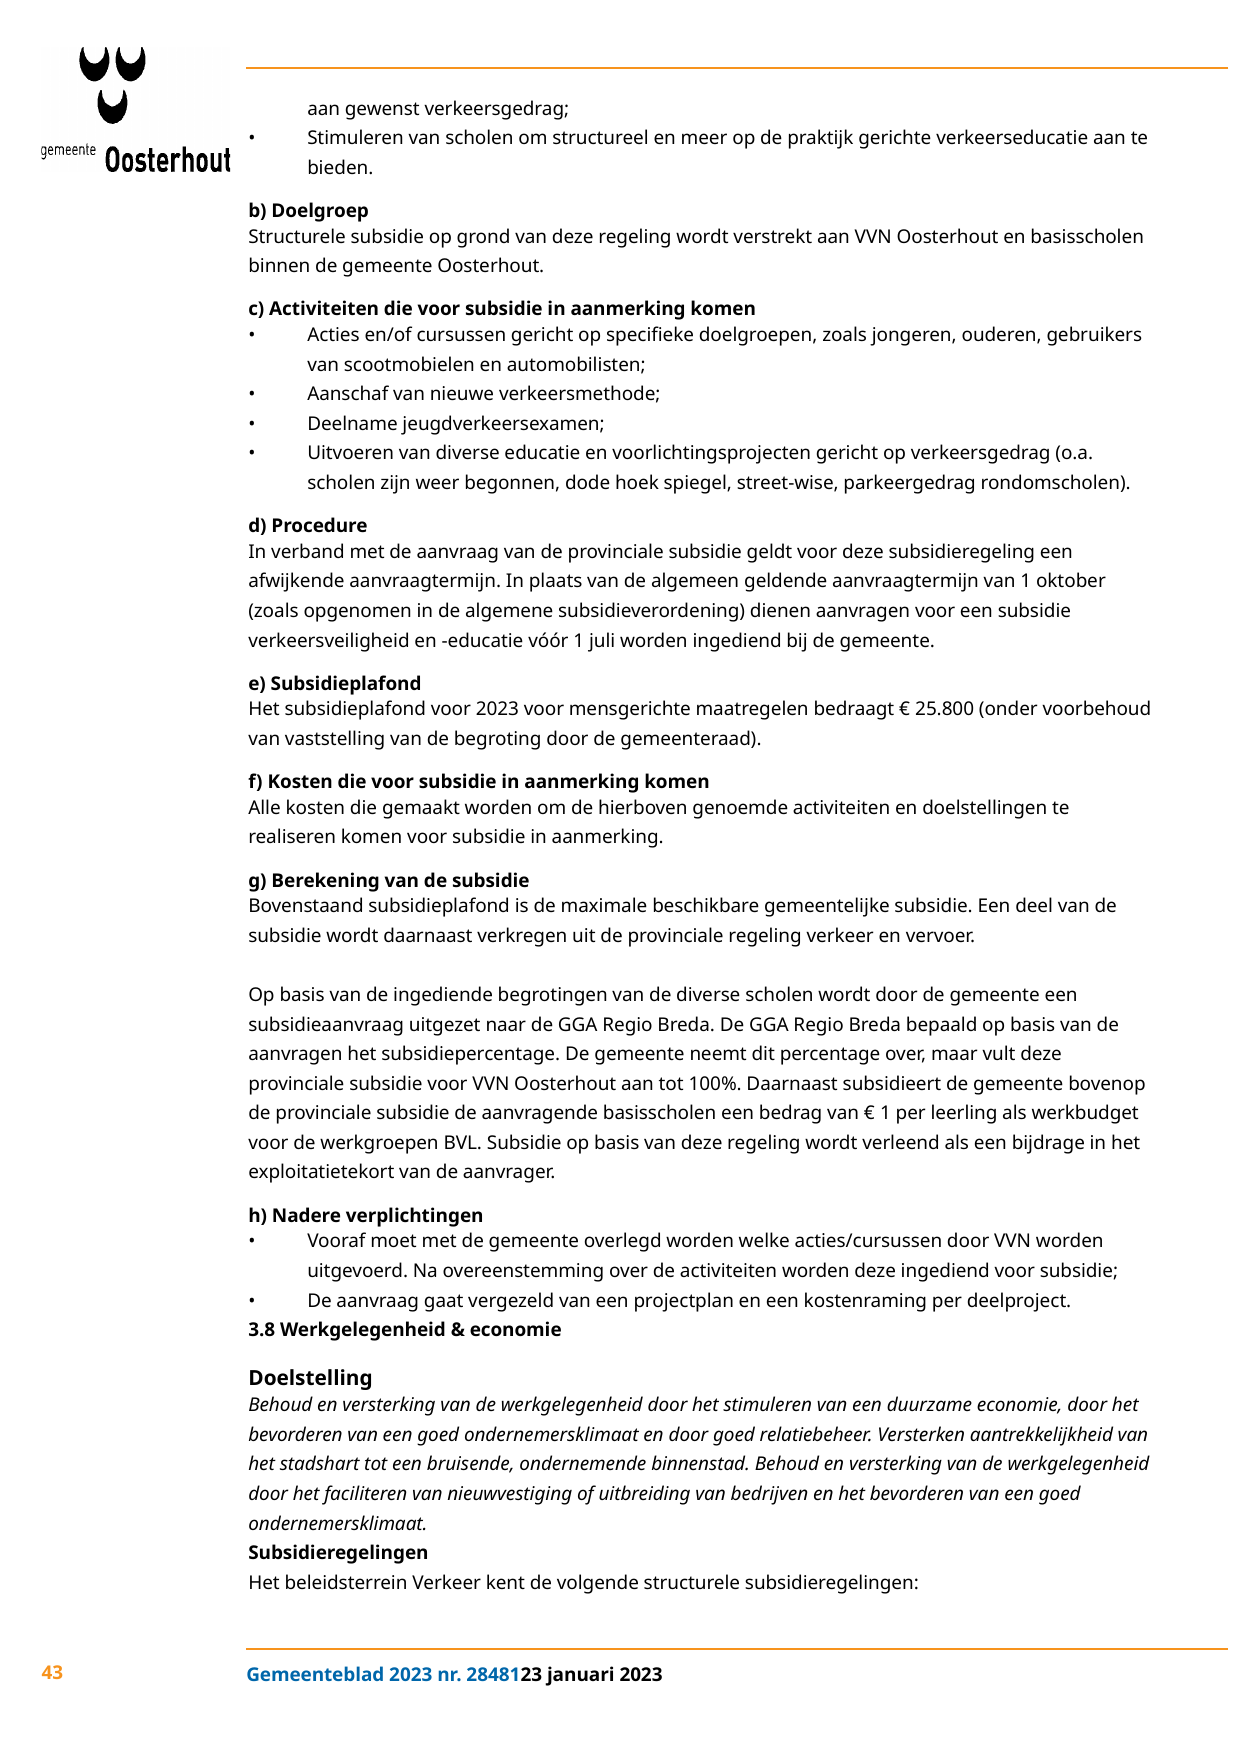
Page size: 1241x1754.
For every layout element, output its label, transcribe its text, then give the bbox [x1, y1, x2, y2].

text Het beleidsterrein Verkeer kent de volgende structurele subsidieregelingen: [248, 1569, 1152, 1594]
text c) Activiteiten die voor subsidie in aanmerking komen [248, 296, 1152, 321]
list Uitvoeren van diverse educatie en voorlichtingsprojecten gericht op verkeersgedrag (o.a. scholen zijn weer begonnen, dode hoek spiegel, street-wise, parkeergedrag rondomscholen). [248, 439, 1152, 495]
text 3.8 Werkgelegenheid & economie [248, 1316, 1152, 1342]
text g) Berekening van de subsidie [248, 867, 1152, 892]
text Subsidieregelingen [248, 1539, 1152, 1565]
text h) Nadere verplichtingen [248, 1202, 1152, 1228]
text Structurele subsidie op grond van deze regeling wordt verstrekt aan VVN Oosterhout en basisscholen binnen de gemeente Oosterhout. [248, 223, 1152, 278]
text Alle kosten die gemaakt worden om de hierboven genoemde activiteiten en doelstellingen te realiseren komen voor subsidie in aanmerking. [248, 794, 1152, 849]
list Acties en/of cursussen gericht op specifieke doelgroepen, zoals jongeren, ouderen, gebruikers van scootmobielen en automobilisten; [248, 321, 1152, 377]
text d) Procedure [248, 512, 1152, 538]
text f) Kosten die voor subsidie in aanmerking komen [248, 768, 1152, 794]
text Behoud en versterking van de werkgelegenheid door het stimuleren van een duurzame economie, door het bevorderen van een goed ondernemersklimaat en door goed relatiebeheer. Versterken aantrekkelijkheid van het stadshart tot een bruisende, ondernemende binnenstad. Behoud en versterking van de werkgelegenheid door het faciliteren van nieuwvestiging of uitbreiding van bedrijven en het bevorderen van een goed ondernemersklimaat. [248, 1391, 1152, 1535]
text In verband met de aanvraag van de provinciale subsidie geldt voor deze subsidieregeling een afwijkende aanvraagtermijn. In plaats van de algemeen geldende aanvraagtermijn van 1 oktober (zoals opgenomen in de algemene subsidieverordening) dienen aanvragen voor een subsidie verkeersveiligheid en -educatie vóór 1 juli worden ingediend bij de gemeente. [248, 538, 1152, 652]
text Doelstelling [248, 1363, 1152, 1391]
text e) Subsidieplafond [248, 670, 1152, 696]
list aan gewenst verkeersgedrag; [248, 95, 1152, 121]
text Op basis van de ingediende begrotingen van de diverse scholen wordt door de gemeente een subsidieaanvraag uitgezet naar de GGA Regio Breda. De GGA Regio Breda bepaald op basis van de aanvragen het subsidiepercentage. De gemeente neemt dit percentage over, maar vult deze provinciale subsidie voor VVN Oosterhout aan tot 100%. Daarnaast subsidieert de gemeente bovenop de provinciale subsidie de aanvragende basisscholen een bedrag van € 1 per leerling als werkbudget voor de werkgroepen BVL. Subsidie op basis van deze regeling wordt verleend als een bijdrage in het exploitatietekort van de aanvrager. [248, 981, 1152, 1184]
picture [41, 47, 231, 172]
list Vooraf moet met de gemeente overlegd worden welke acties/cursussen door VVN worden uitgevoerd. Na overeenstemming over de activiteiten worden deze ingediend voor subsidie; [248, 1228, 1152, 1283]
list Aanschaf van nieuwe verkeersmethode; [248, 380, 1152, 406]
text Bovenstaand subsidieplafond is de maximale beschikbare gemeentelijke subsidie. Een deel van de subsidie wordt daarnaast verkregen uit de provinciale regeling verkeer en vervoer. [248, 892, 1152, 948]
list Deelname jeugdverkeersexamen; [248, 410, 1152, 436]
list Stimuleren van scholen om structureel en meer op de praktijk gerichte verkeerseducatie aan te bieden. [248, 124, 1152, 180]
text Het subsidieplafond voor 2023 voor mensgerichte maatregelen bedraagt € 25.800 (onder voorbehoud van vaststelling van de begroting door de gemeenteraad). [248, 696, 1152, 751]
list De aanvraag gaat vergezeld van een projectplan en een kostenraming per deelproject. [248, 1287, 1152, 1312]
text b) Doelgroep [248, 197, 1152, 223]
